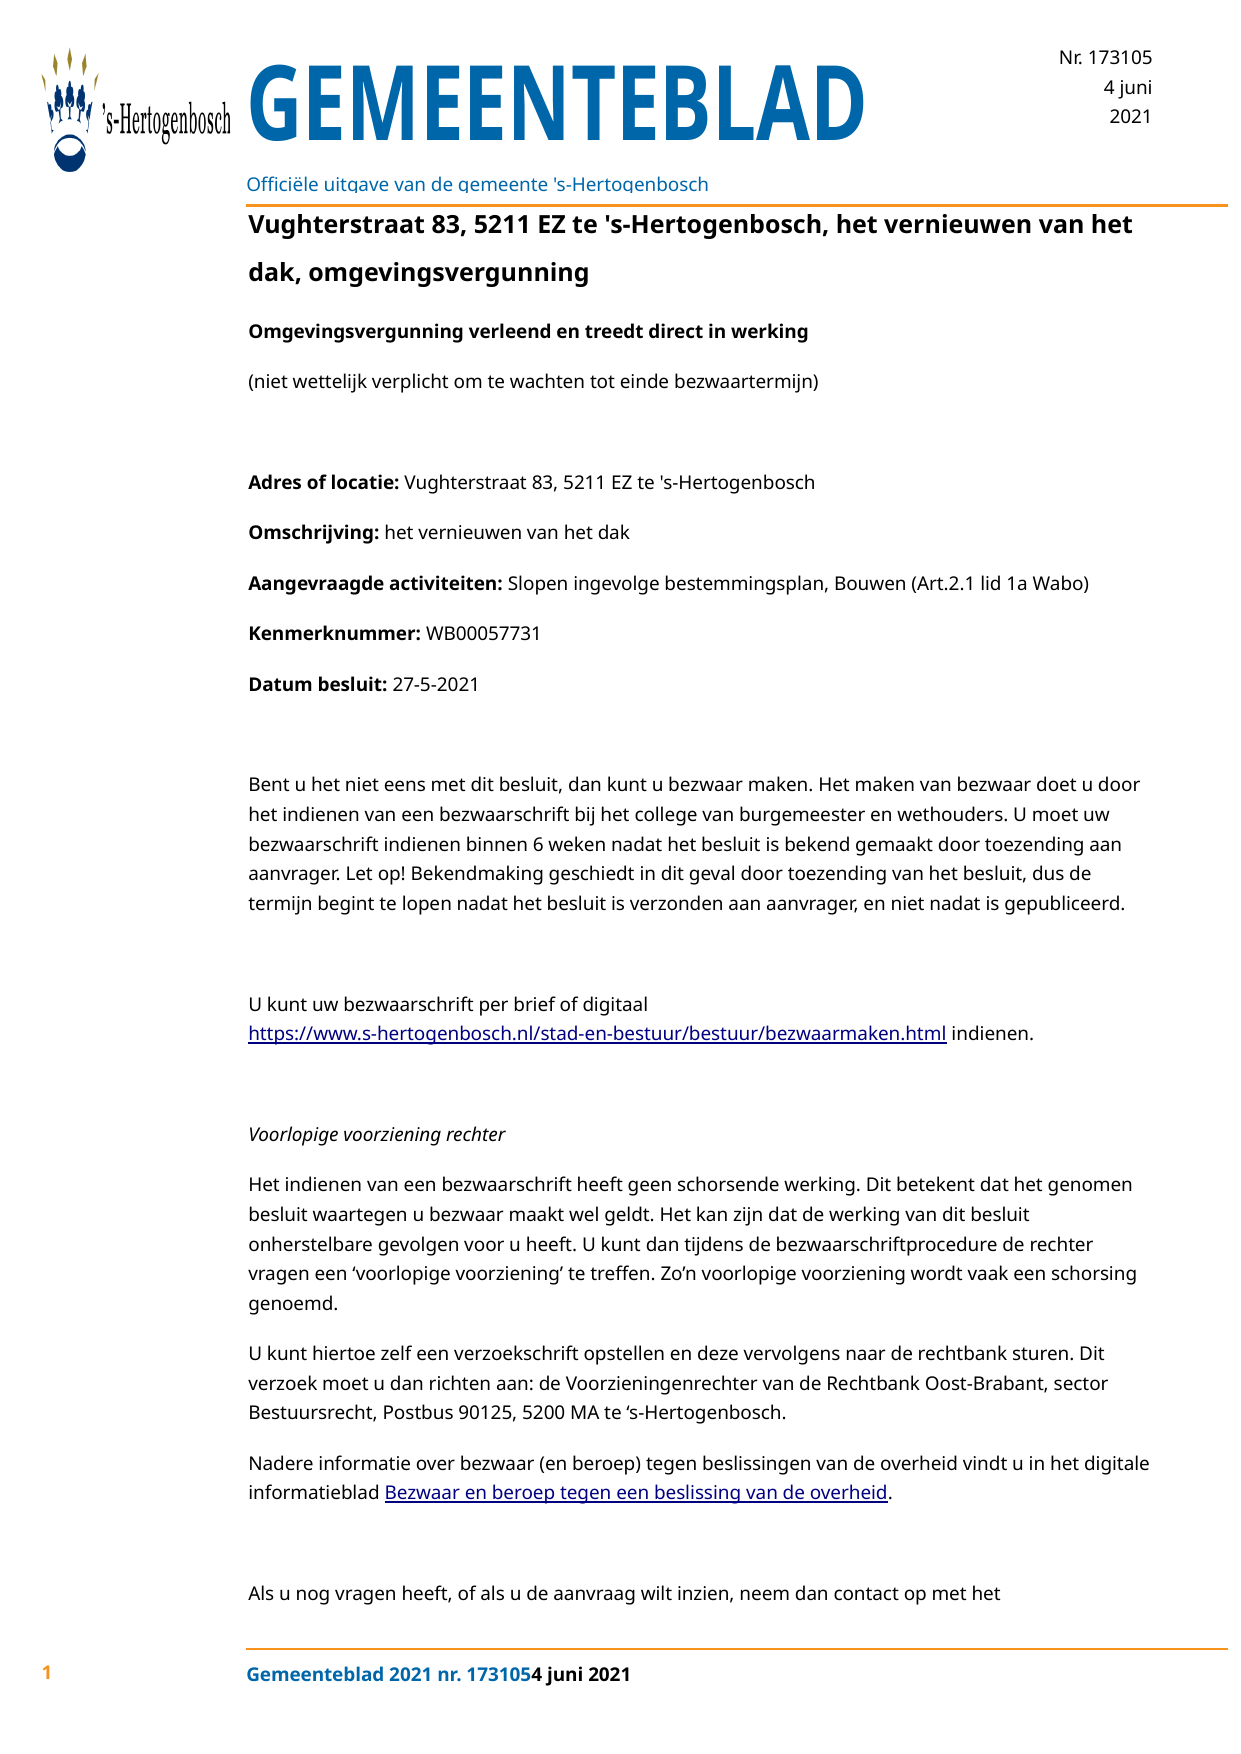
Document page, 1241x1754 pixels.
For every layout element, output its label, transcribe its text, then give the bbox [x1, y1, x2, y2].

text Aangevraagde activiteiten: Slopen ingevolge bestemmingsplan, Bouwen (Art.2.1 lid 1a Wabo) [248, 570, 1152, 596]
text Als u nog vragen heeft, of als u de aanvraag wilt inzien, neem dan contact op met het [248, 1580, 1152, 1606]
text (niet wettelijk verplicht om te wachten tot einde bezwaartermijn) [248, 368, 1152, 394]
text Voorlopige voorziening rechter [248, 1121, 1152, 1147]
text Adres of locatie: Vughterstraat 83, 5211 EZ te 's-Hertogenbosch [248, 469, 1152, 495]
text Datum besluit: 27-5-2021 [248, 671, 1152, 697]
text U kunt hiertoe zelf een verzoekschrift opstellen en deze vervolgens naar de rechtbank sturen. Dit verzoek moet u dan richten aan: de Voorzieningenrechter van de Rechtbank Oost-Brabant, sector Bestuursrecht, Postbus 90125, 5200 MA te ‘s-Hertogenbosch. [248, 1340, 1152, 1425]
text Bent u het niet eens met dit besluit, dan kunt u bezwaar maken. Het maken van bezwaar doet u door het indienen van een bezwaarschrift bij het college van burgemeester en wethouders. U moet uw bezwaarschrift indienen binnen 6 weken nadat het besluit is bekend gemaakt door toezending aan aanvrager. Let op! Bekendmaking geschiedt in dit geval door toezending van het besluit, dus de termijn begint te lopen nadat het besluit is verzonden aan aanvrager, en niet nadat is gepubliceerd. [248, 772, 1152, 916]
text Omgevingsvergunning verleend en treedt direct in werking [248, 318, 1152, 344]
text Kenmerknummer: WB00057731 [248, 620, 1152, 646]
text U kunt uw bezwaarschrift per brief of digitaal https://www.s-hertogenbosch.nl/stad-en-bestuur/bestuur/bezwaarmaken.html indienen. [248, 991, 1152, 1046]
picture [41, 47, 231, 172]
text Omschrijving: het vernieuwen van het dak [248, 519, 1152, 545]
text Nadere informatie over bezwaar (en beroep) tegen beslissingen van de overheid vindt u in het digitale informatieblad Bezwaar en beroep tegen een beslissing van de overheid. [248, 1450, 1152, 1505]
text Het indienen van een bezwaarschrift heeft geen schorsende werking. Dit betekent dat het genomen besluit waartegen u bezwaar maakt wel geldt. Het kan zijn dat de werking van dit besluit onherstelbare gevolgen voor u heeft. U kunt dan tijdens de bezwaarschriftprocedure de rechter vragen een ‘voorlopige voorziening’ te treffen. Zo’n voorlopige voorziening wordt vaak een schorsing genoemd. [248, 1172, 1152, 1316]
text Vughterstraat 83, 5211 EZ te 's-Hertogenbosch, het vernieuwen van het dak, omgevingsvergunning [248, 207, 1152, 288]
